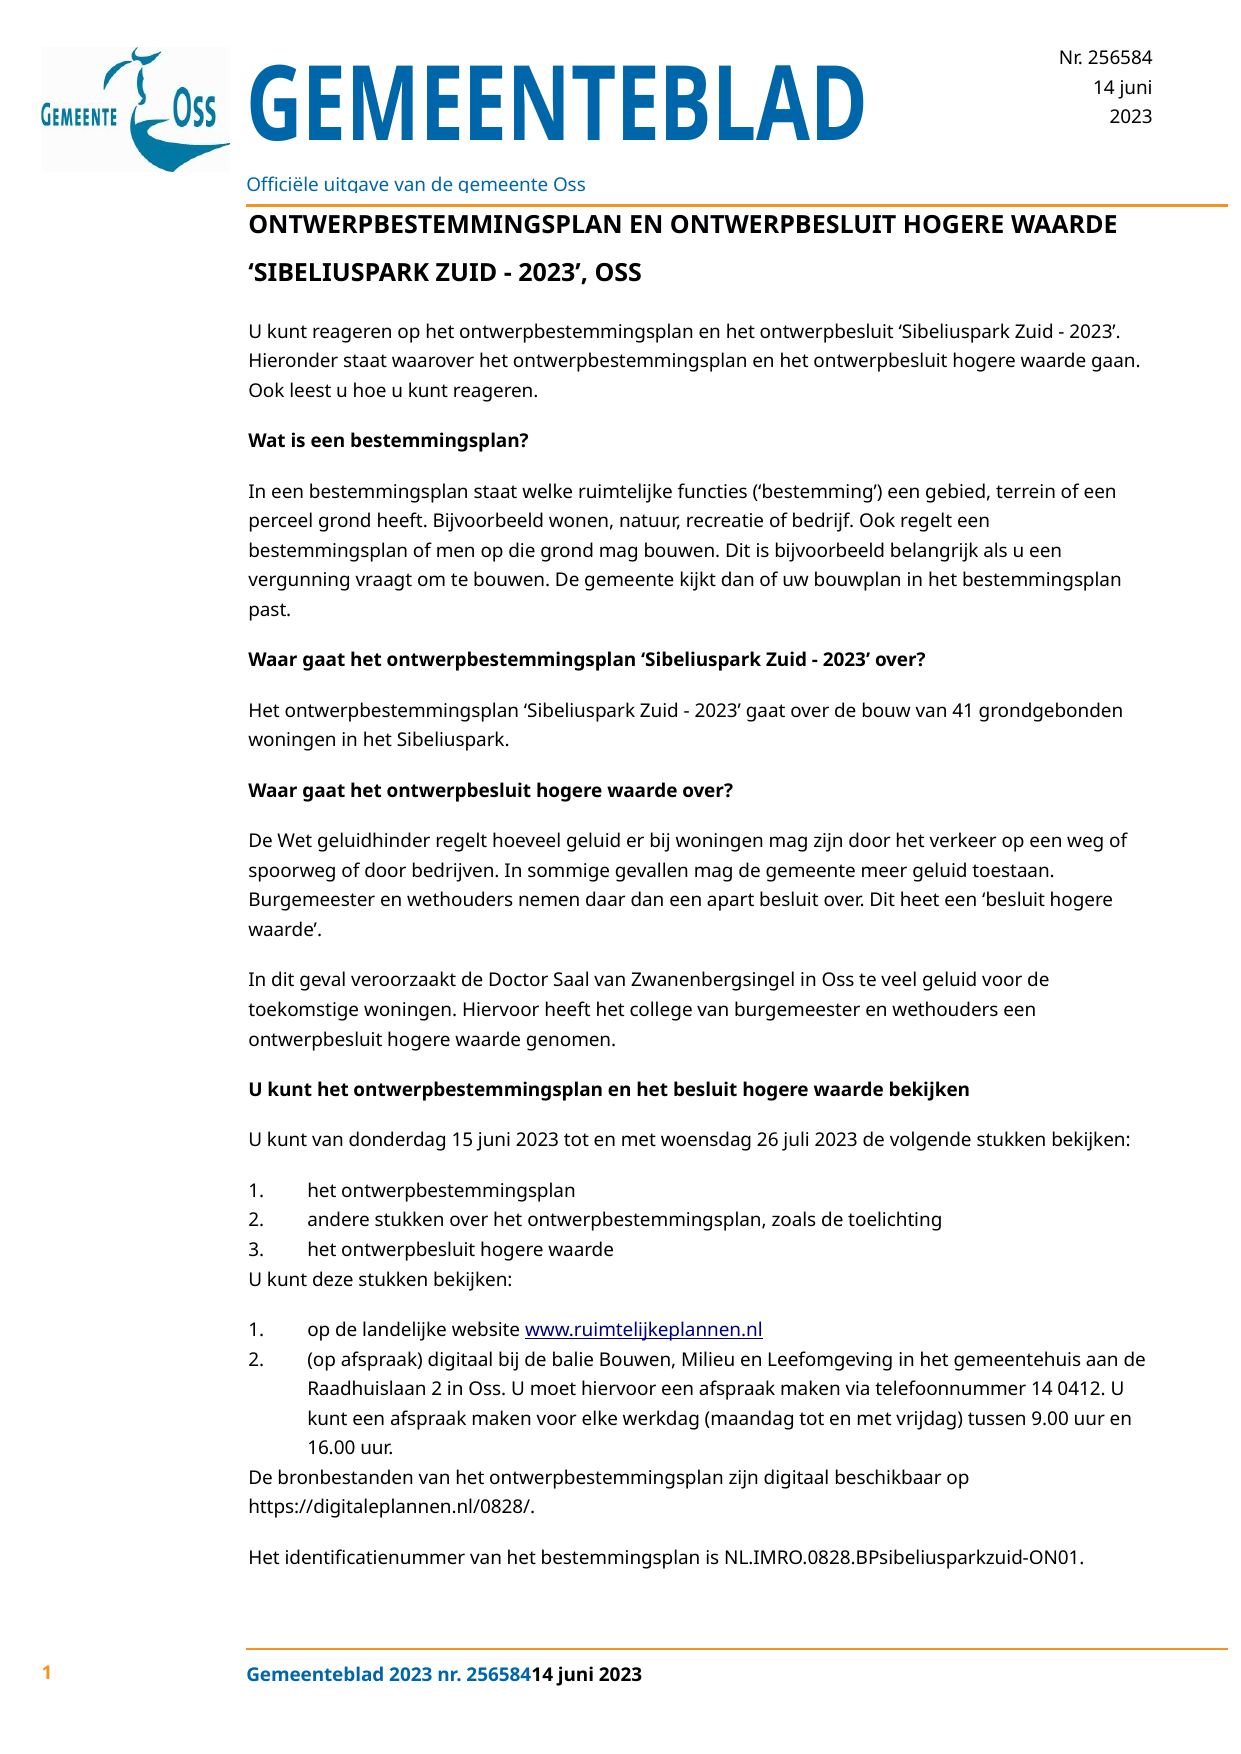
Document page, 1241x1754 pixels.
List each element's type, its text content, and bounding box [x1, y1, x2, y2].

text Waar gaat het ontwerpbesluit hogere waarde over? [248, 777, 1152, 803]
text In dit geval veroorzaakt de Doctor Saal van Zwanenbergsingel in Oss te veel geluid voor de toekomstige woningen. Hiervoor heeft het college van burgemeester en wethouders een ontwerpbesluit hogere waarde genomen. [248, 967, 1152, 1052]
text U kunt van donderdag 15 juni 2023 tot en met woensdag 26 juli 2023 de volgende stukken bekijken: [248, 1127, 1152, 1152]
text ONTWERPBESTEMMINGSPLAN EN ONTWERPBESLUIT HOGERE WAARDE ‘SIBELIUSPARK ZUID - 2023’, OSS [248, 207, 1152, 288]
text U kunt deze stukken bekijken: [248, 1266, 1152, 1292]
list het ontwerpbestemmingsplan [248, 1177, 1152, 1203]
picture [41, 47, 231, 172]
text Waar gaat het ontwerpbestemmingsplan ‘Sibeliuspark Zuid - 2023’ over? [248, 647, 1152, 672]
text U kunt het ontwerpbestemmingsplan en het besluit hogere waarde bekijken [248, 1076, 1152, 1102]
text U kunt reageren op het ontwerpbestemmingsplan en het ontwerpbesluit ‘Sibeliuspark Zuid - 2023’. Hieronder staat waarover het ontwerpbestemmingsplan en het ontwerpbesluit hogere waarde gaan. Ook leest u hoe u kunt reageren. [248, 318, 1152, 403]
text De bronbestanden van het ontwerpbestemmingsplan zijn digitaal beschikbaar op https://digitaleplannen.nl/0828/. [248, 1464, 1152, 1519]
list op de landelijke website www.ruimtelijkeplannen.nl [248, 1316, 1152, 1342]
text Wat is een bestemmingsplan? [248, 427, 1152, 453]
text Het identificatienummer van het bestemmingsplan is NL.IMRO.0828.BPsibeliusparkzuid-ON01. [248, 1544, 1152, 1570]
text De Wet geluidhinder regelt hoeveel geluid er bij woningen mag zijn door het verkeer op een weg of spoorweg of door bedrijven. In sommige gevallen mag de gemeente meer geluid toestaan. Burgemeester en wethouders nemen daar dan een apart besluit over. Dit heet een ‘besluit hogere waarde’. [248, 827, 1152, 942]
text In een bestemmingsplan staat welke ruimtelijke functies (‘bestemming’) een gebied, terrein of een perceel grond heeft. Bijvoorbeeld wonen, natuur, recreatie of bedrijf. Ook regelt een bestemmingsplan of men op die grond mag bouwen. Dit is bijvoorbeeld belangrijk als u een vergunning vraagt om te bouwen. De gemeente kijkt dan of uw bouwplan in het bestemmingsplan past. [248, 478, 1152, 622]
list het ontwerpbesluit hogere waarde [248, 1236, 1152, 1262]
text Het ontwerpbestemmingsplan ‘Sibeliuspark Zuid - 2023’ gaat over de bouw van 41 grondgebonden woningen in het Sibeliuspark. [248, 697, 1152, 752]
list (op afspraak) digitaal bij de balie Bouwen, Milieu en Leefomgeving in het gemeentehuis aan de Raadhuislaan 2 in Oss. U moet hiervoor een afspraak maken via telefoonnummer 14 0412. U kunt een afspraak maken voor elke werkdag (maandag tot en met vrijdag) tussen 9.00 uur en 16.00 uur. [248, 1346, 1152, 1460]
list andere stukken over het ontwerpbestemmingsplan, zoals de toelichting [248, 1207, 1152, 1232]
